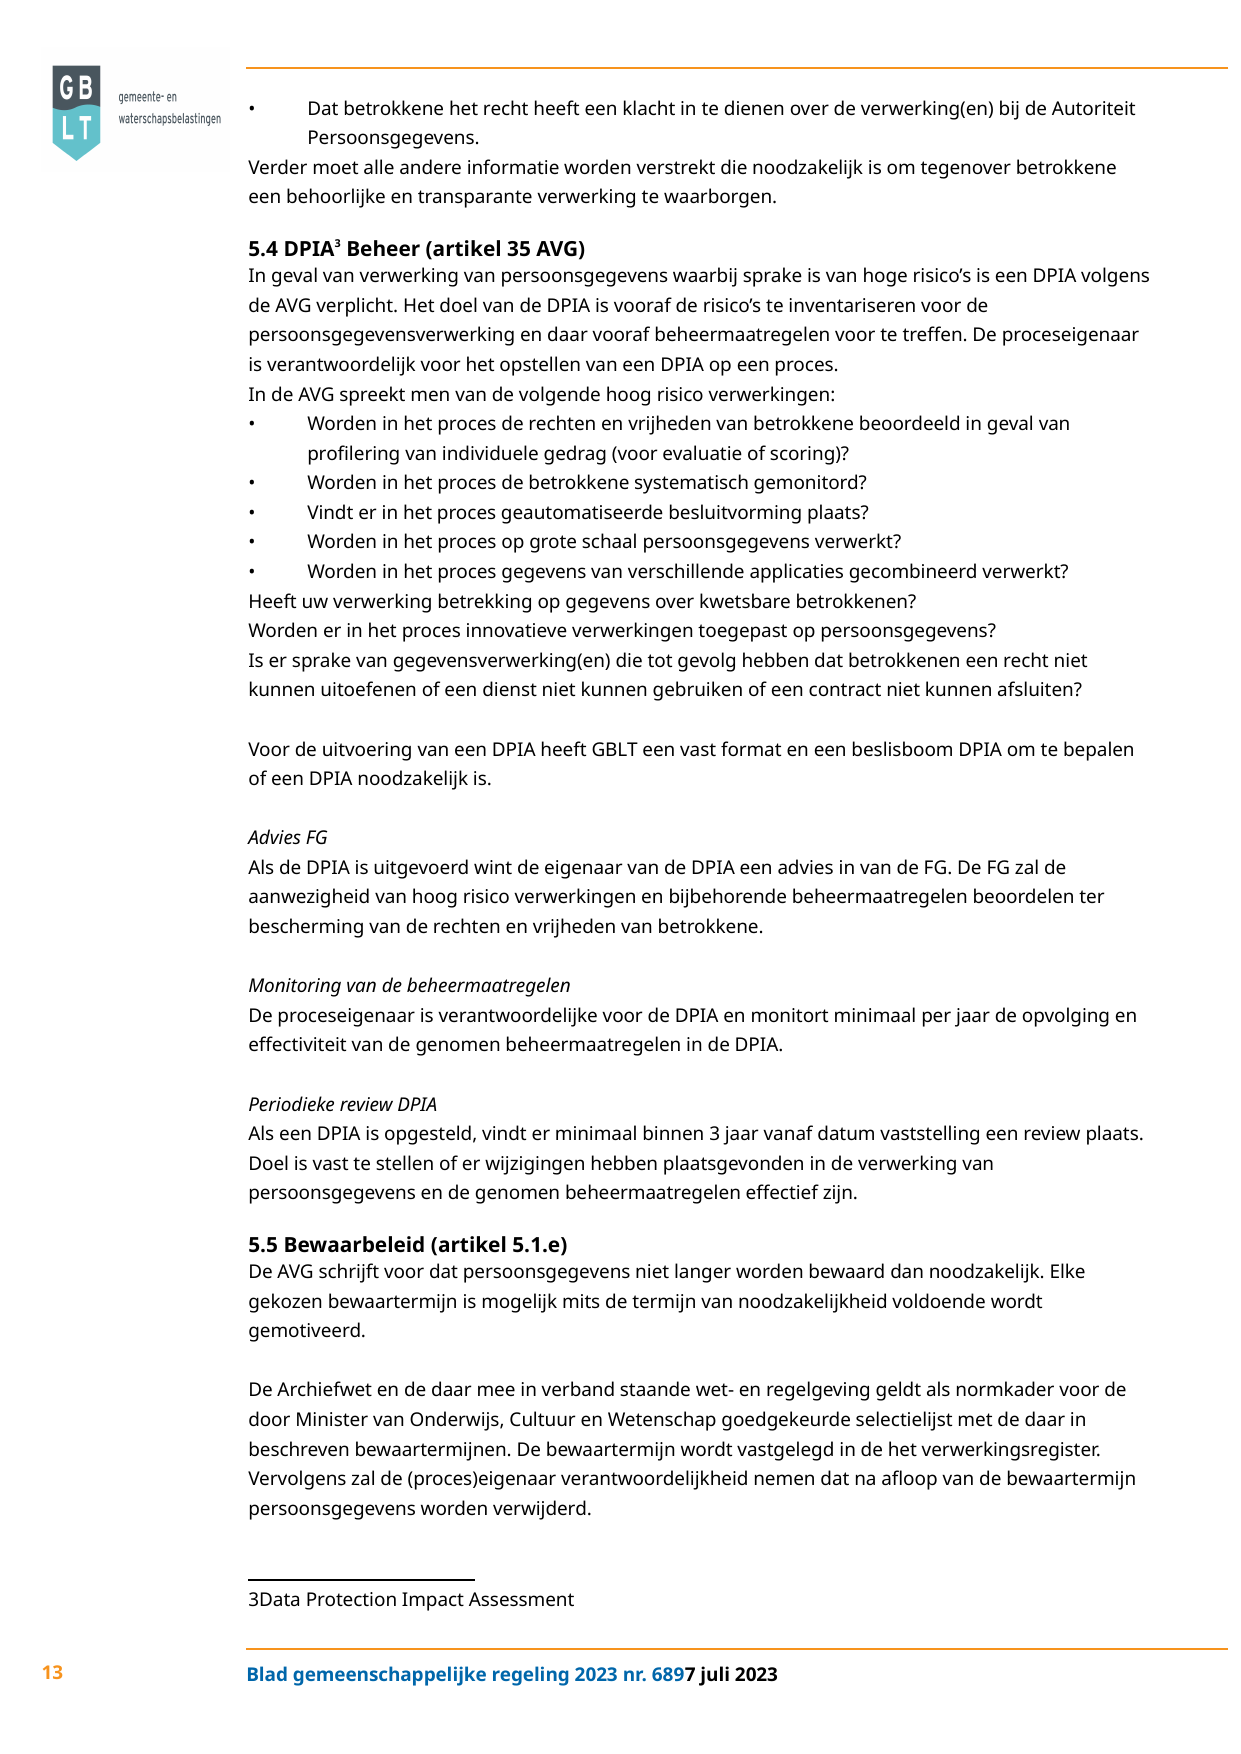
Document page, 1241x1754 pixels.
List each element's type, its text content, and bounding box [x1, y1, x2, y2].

text Data Protection Impact Assessment [248, 1586, 1152, 1612]
list Worden in het proces de rechten en vrijheden van betrokkene beoordeeld in geval van profilering van individuele gedrag (voor evaluatie of scoring)? [248, 410, 1152, 466]
list Worden in het proces op grote schaal persoonsgegevens verwerkt? [248, 529, 1152, 554]
text In geval van verwerking van persoonsgegevens waarbij sprake is van hoge risico’s is een DPIA volgens de AVG verplicht. Het doel van de DPIA is vooraf de risico’s te inventariseren voor de persoonsgegevensverwerking en daar vooraf beheermaatregelen voor te treffen. De proceseigenaar is verantwoordelijk voor het opstellen van een DPIA op een proces. [248, 262, 1152, 377]
text 5.5 Bewaarbeleid (artikel 5.1.e) [248, 1230, 1152, 1258]
text Als de DPIA is uitgevoerd wint de eigenaar van de DPIA een advies in van de FG. De FG zal de aanwezigheid van hoog risico verwerkingen en bijbehorende beheermaatregelen beoordelen ter bescherming van de rechten en vrijheden van betrokkene. [248, 854, 1152, 939]
text Is er sprake van gegevensverwerking(en) die tot gevolg hebben dat betrokkenen een recht niet kunnen uitoefenen of een dienst niet kunnen gebruiken of een contract niet kunnen afsluiten? [248, 647, 1152, 702]
list Vindt er in het proces geautomatiseerde besluitvorming plaats? [248, 499, 1152, 525]
text De Archiefwet en de daar mee in verband staande wet- en regelgeving geldt als normkader voor de door Minister van Onderwijs, Cultuur en Wetenschap goedgekeurde selectielijst met de daar in beschreven bewaartermijnen. De bewaartermijn wordt vastgelegd in de het verwerkingsregister. Vervolgens zal de (proces)eigenaar verantwoordelijkheid nemen dat na afloop van de bewaartermijn persoonsgegevens worden verwijderd. [248, 1377, 1152, 1521]
picture [41, 47, 231, 172]
list Dat betrokkene het recht heeft een klacht in te dienen over de verwerking(en) bij de Autoriteit Persoonsgegevens. [248, 95, 1152, 150]
text Verder moet alle andere informatie worden verstrekt die noodzakelijk is om tegenover betrokkene een behoorlijke en transparante verwerking te waarborgen. [248, 154, 1152, 209]
list Worden in het proces gegevens van verschillende applicaties gecombineerd verwerkt? [248, 558, 1152, 584]
text De proceseigenaar is verantwoordelijke voor de DPIA en monitort minimaal per jaar de opvolging en effectiviteit van de genomen beheermaatregelen in de DPIA. [248, 1002, 1152, 1057]
text Advies FG [248, 824, 1152, 850]
list Worden in het proces de betrokkene systematisch gemonitord? [248, 469, 1152, 495]
text Als een DPIA is opgesteld, vindt er minimaal binnen 3 jaar vanaf datum vaststelling een review plaats. Doel is vast te stellen of er wijzigingen hebben plaatsgevonden in de verwerking van persoonsgegevens en de genomen beheermaatregelen effectief zijn. [248, 1120, 1152, 1205]
text De AVG schrijft voor dat persoonsgegevens niet langer worden bewaard dan noodzakelijk. Elke gekozen bewaartermijn is mogelijk mits de termijn van noodzakelijkheid voldoende wordt gemotiveerd. [248, 1258, 1152, 1343]
text In de AVG spreekt men van de volgende hoog risico verwerkingen: [248, 381, 1152, 406]
text Heeft uw verwerking betrekking op gegevens over kwetsbare betrokkenen? [248, 588, 1152, 613]
text Monitoring van de beheermaatregelen [248, 972, 1152, 998]
text Worden er in het proces innovatieve verwerkingen toegepast op persoonsgegevens? [248, 617, 1152, 643]
text 5.4 DPIA Beheer (artikel 35 AVG) [248, 234, 1152, 262]
text Periodieke review DPIA [248, 1091, 1152, 1116]
text Voor de uitvoering van een DPIA heeft GBLT een vast format en een beslisboom DPIA om te bepalen of een DPIA noodzakelijk is. [248, 736, 1152, 791]
